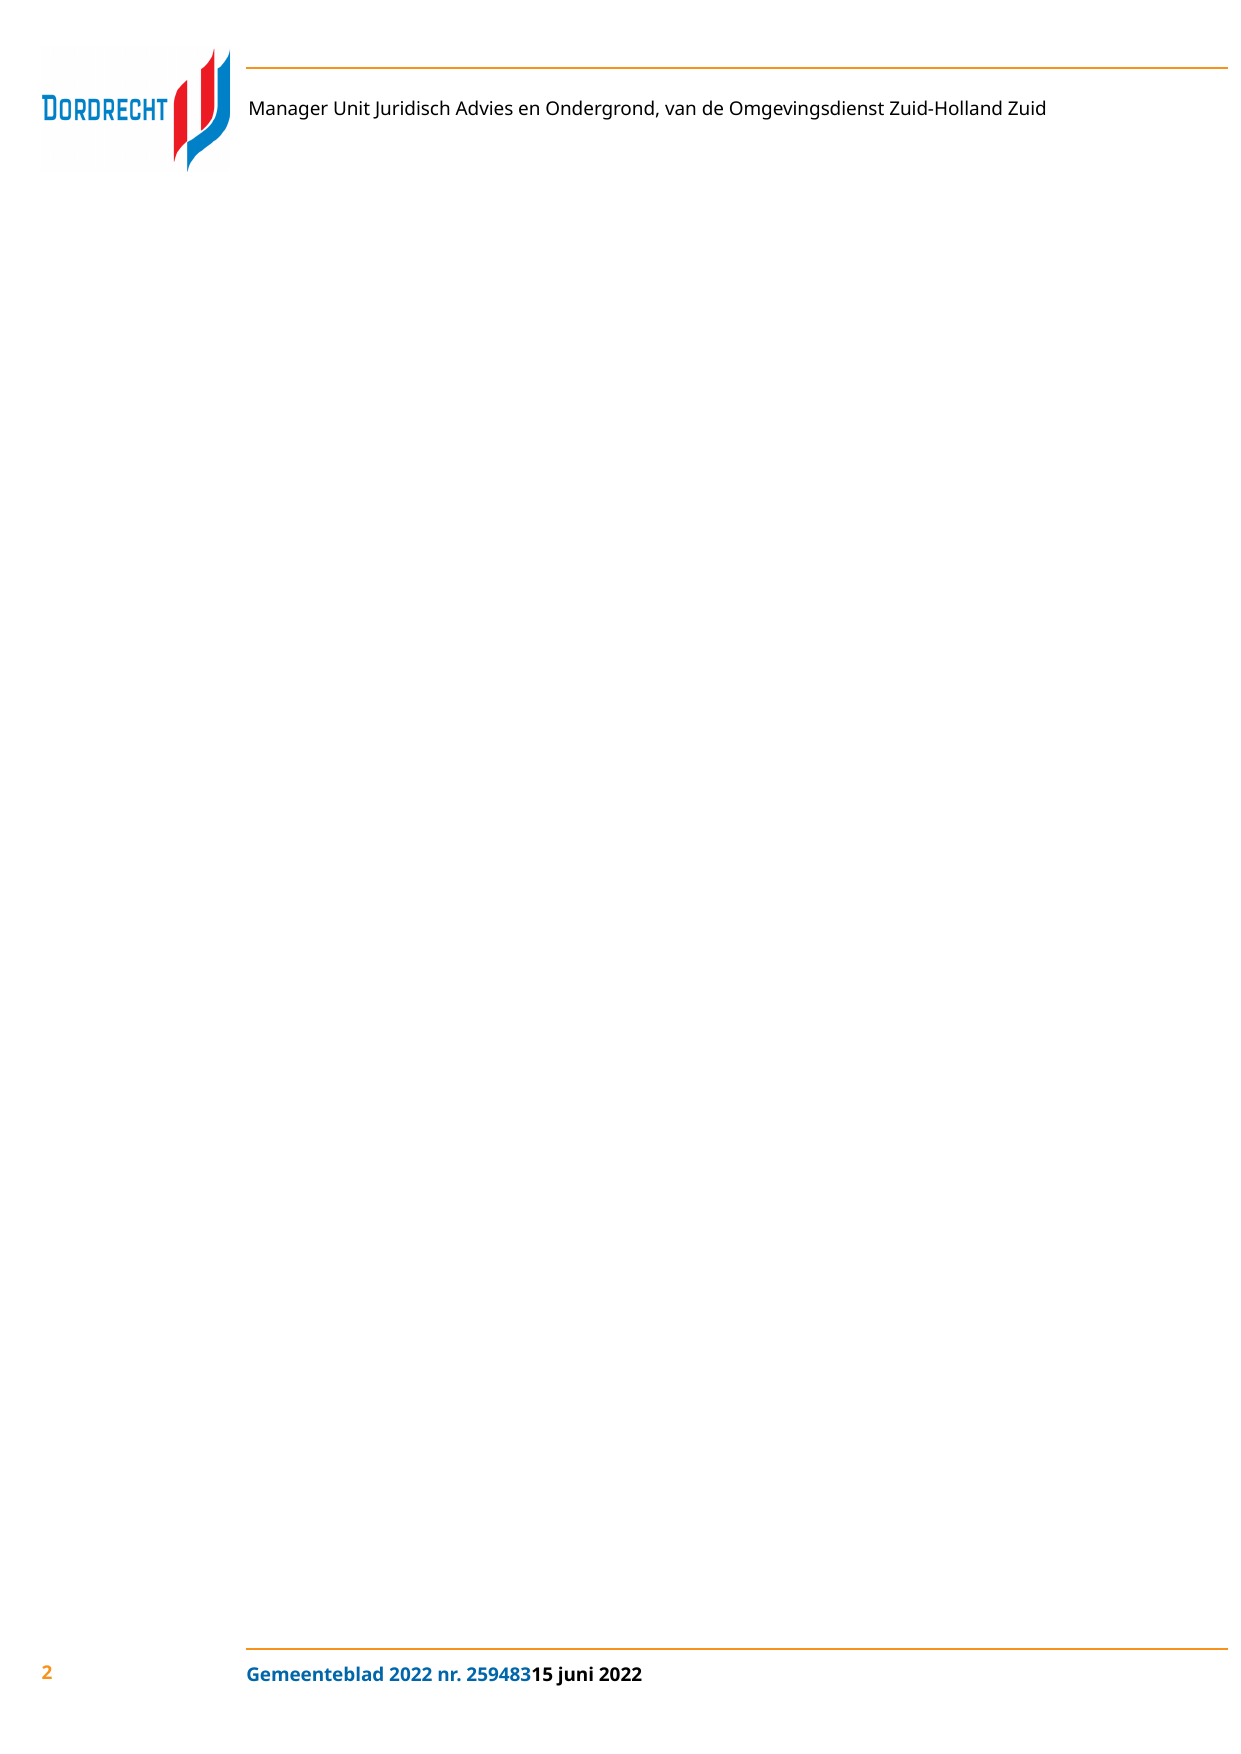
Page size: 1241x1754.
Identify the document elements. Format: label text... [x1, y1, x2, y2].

picture [41, 47, 231, 172]
text Manager Unit Juridisch Advies en Ondergrond, van de Omgevingsdienst Zuid-Holland Zuid [248, 95, 1152, 121]
